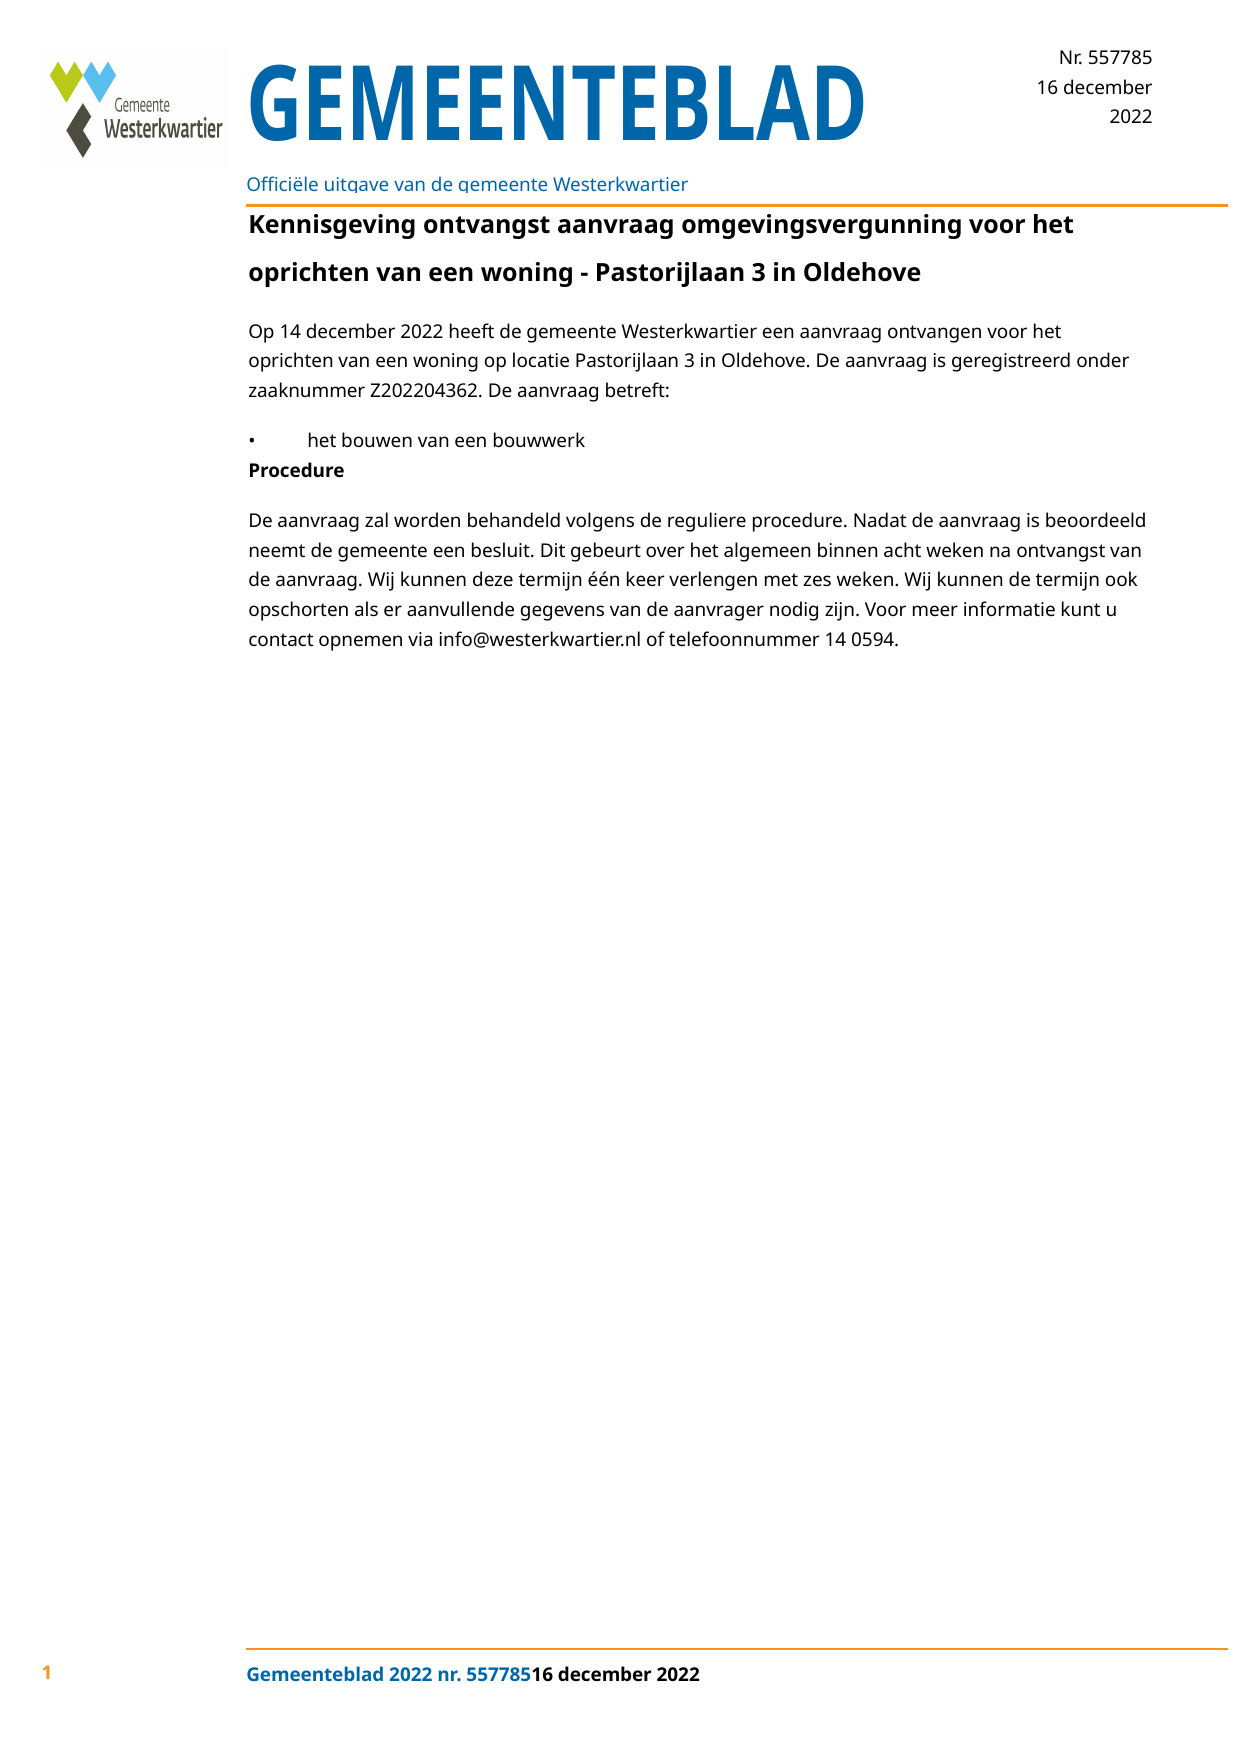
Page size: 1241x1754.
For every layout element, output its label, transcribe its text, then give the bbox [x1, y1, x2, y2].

list het bouwen van een bouwwerk [248, 427, 1152, 453]
picture [41, 47, 231, 172]
text Kennisgeving ontvangst aanvraag omgevingsvergunning voor het oprichten van een woning - Pastorijlaan 3 in Oldehove [248, 207, 1152, 288]
text Op 14 december 2022 heeft de gemeente Westerkwartier een aanvraag ontvangen voor het oprichten van een woning op locatie Pastorijlaan 3 in Oldehove. De aanvraag is geregistreerd onder zaaknummer Z202204362. De aanvraag betreft: [248, 318, 1152, 403]
text De aanvraag zal worden behandeld volgens de reguliere procedure. Nadat de aanvraag is beoordeeld neemt de gemeente een besluit. Dit gebeurt over het algemeen binnen acht weken na ontvangst van de aanvraag. Wij kunnen deze termijn één keer verlengen met zes weken. Wij kunnen de termijn ook opschorten als er aanvullende gegevens van de aanvrager nodig zijn. Voor meer informatie kunt u contact opnemen via info@westerkwartier.nl of telefoonnummer 14 0594. [248, 507, 1152, 652]
text Procedure [248, 457, 1152, 483]
